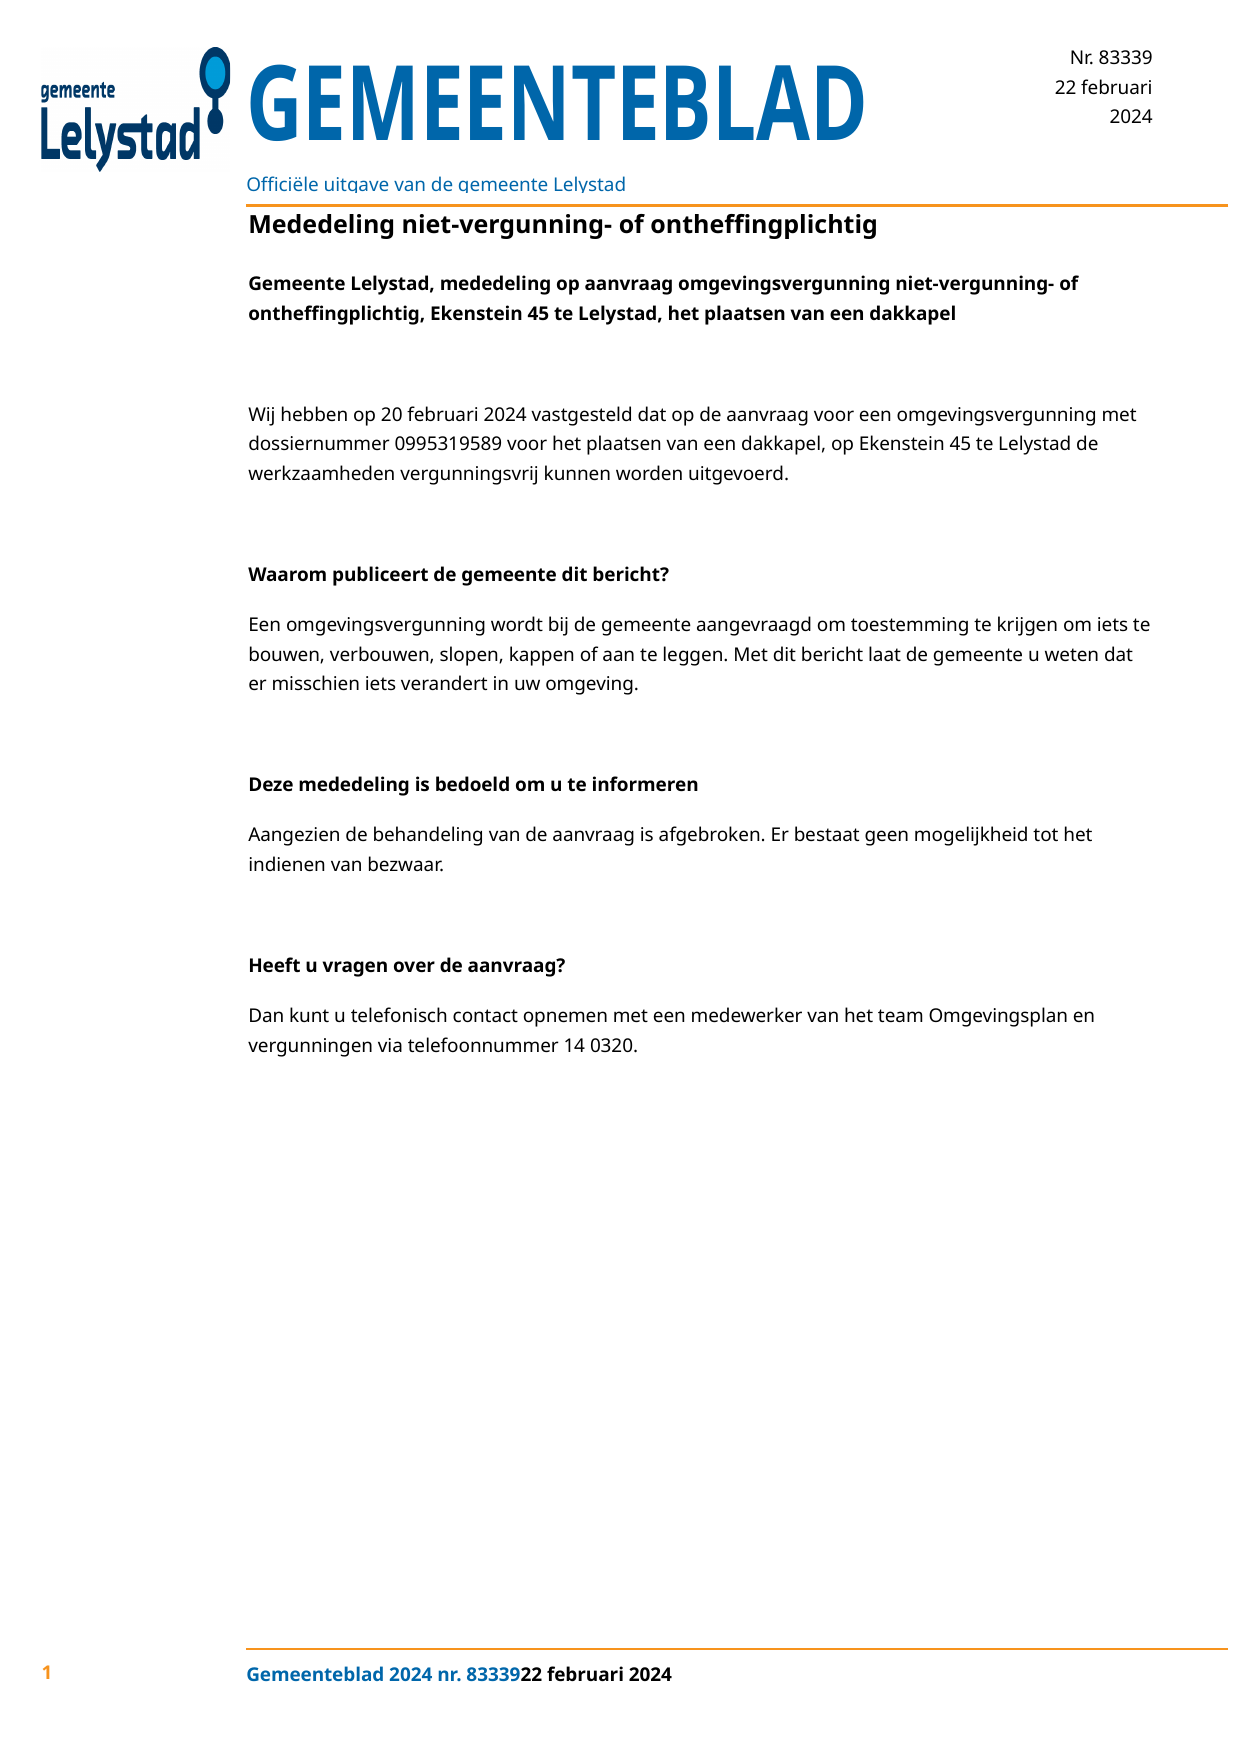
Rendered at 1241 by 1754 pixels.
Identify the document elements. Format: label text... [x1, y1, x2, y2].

text Heeft u vragen over de aanvraag? [248, 952, 1152, 978]
text Wij hebben op 20 februari 2024 vastgesteld dat op de aanvraag voor een omgevingsvergunning met dossiernummer 0995319589 voor het plaatsen van een dakkapel, op Ekenstein 45 te Lelystad de werkzaamheden vergunningsvrij kunnen worden uitgevoerd. [248, 401, 1152, 486]
text Aangezien de behandeling van de aanvraag is afgebroken. Er bestaat geen mogelijkheid tot het indienen van bezwaar. [248, 822, 1152, 877]
text Mededeling niet-vergunning- of ontheffingplichtig [248, 207, 1152, 241]
text Een omgevingsvergunning wordt bij de gemeente aangevraagd om toestemming te krijgen om iets te bouwen, verbouwen, slopen, kappen of aan te leggen. Met dit bericht laat de gemeente u weten dat er misschien iets verandert in uw omgeving. [248, 611, 1152, 696]
text Gemeente Lelystad, mededeling op aanvraag omgevingsvergunning niet-vergunning- of ontheffingplichtig, Ekenstein 45 te Lelystad, het plaatsen van een dakkapel [248, 270, 1152, 326]
text Dan kunt u telefonisch contact opnemen met een medewerker van het team Omgevingsplan en vergunningen via telefoonnummer 14 0320. [248, 1002, 1152, 1058]
text Waarom publiceert de gemeente dit bericht? [248, 561, 1152, 586]
text Deze mededeling is bedoeld om u te informeren [248, 771, 1152, 797]
picture [41, 47, 231, 172]
